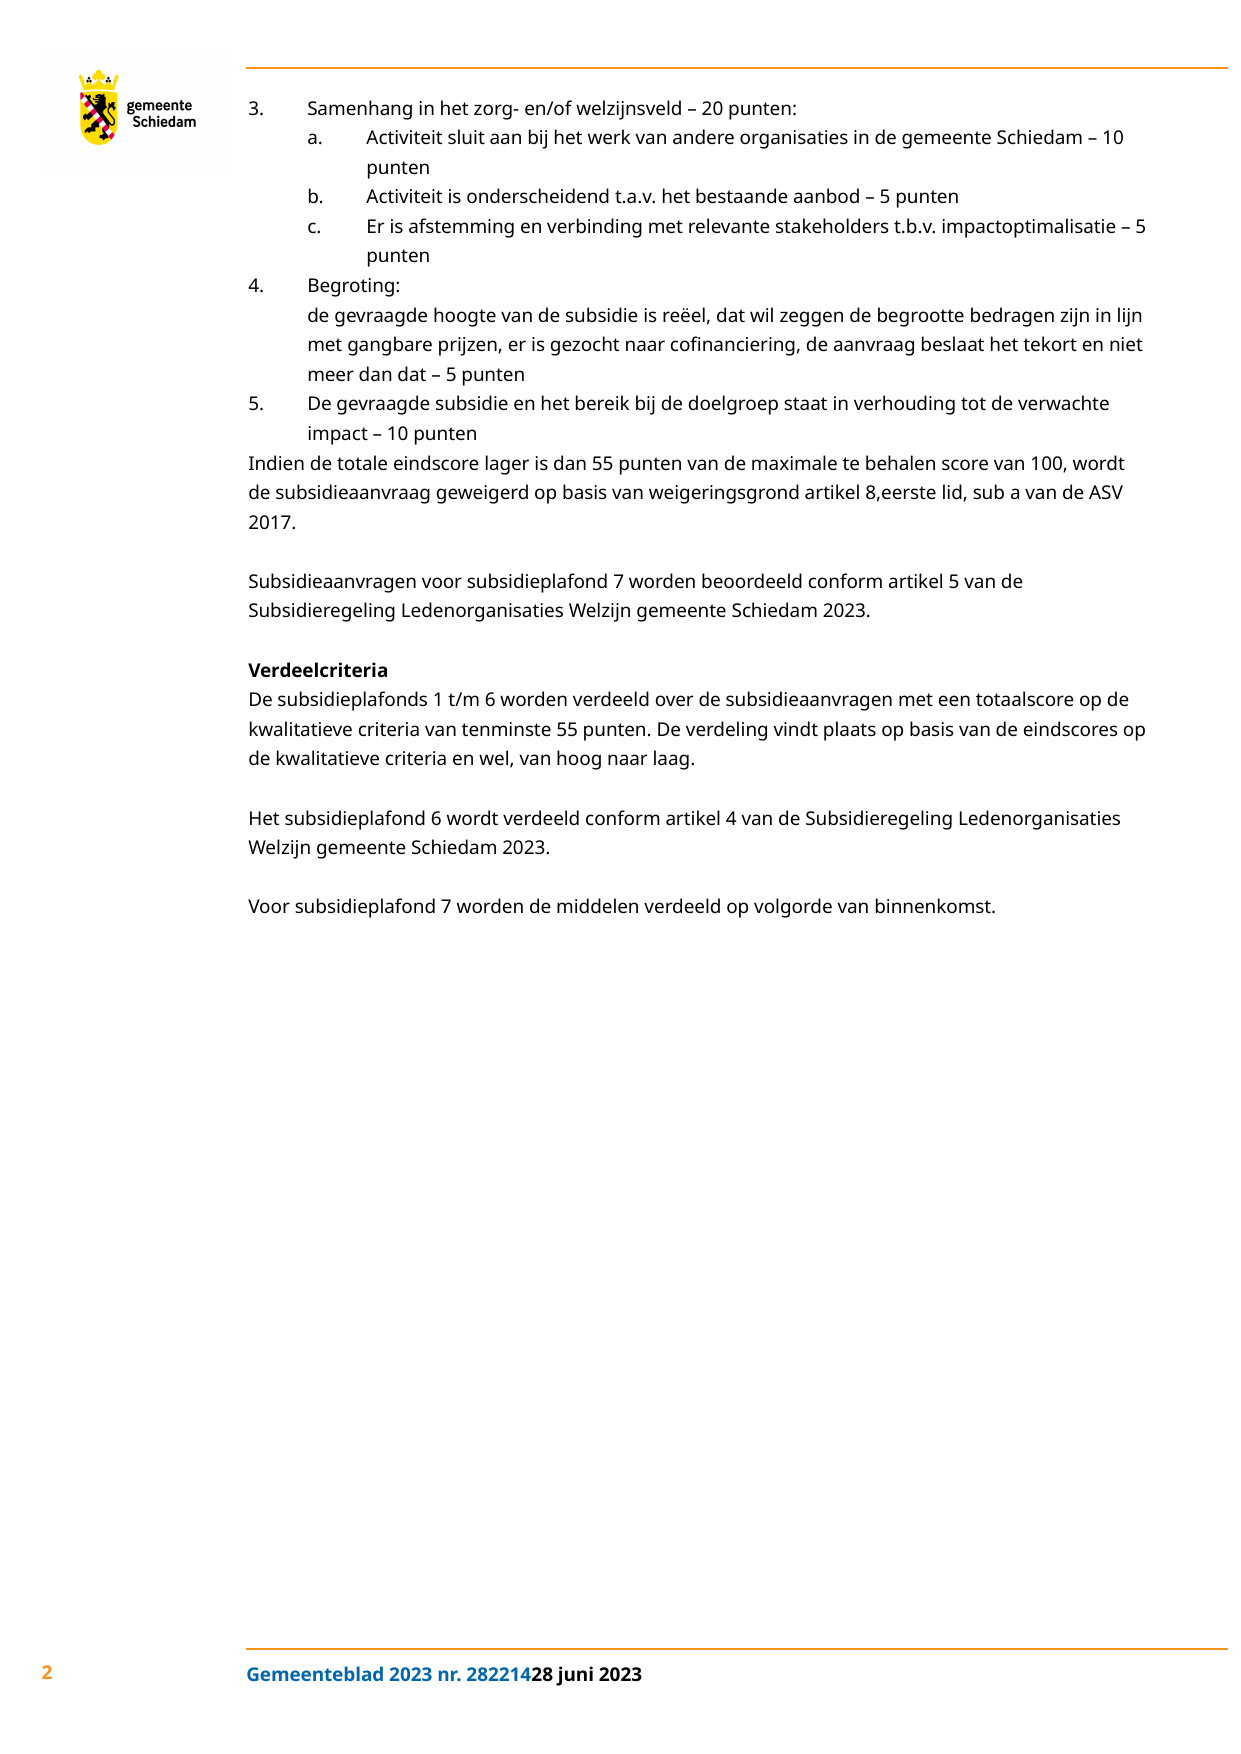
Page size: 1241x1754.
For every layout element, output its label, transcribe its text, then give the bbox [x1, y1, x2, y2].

list de gevraagde hoogte van de subsidie is reëel, dat wil zeggen de begrootte bedragen zijn in lijn met gangbare prijzen, er is gezocht naar cofinanciering, de aanvraag beslaat het tekort en niet meer dan dat – 5 punten [248, 302, 1152, 387]
list Er is afstemming en verbinding met relevante stakeholders t.b.v. impactoptimalisatie – 5 punten [307, 213, 1152, 268]
text Voor subsidieplafond 7 worden de middelen verdeeld op volgorde van binnenkomst. [248, 893, 1152, 919]
list Samenhang in het zorg- en/of welzijnsveld – 20 punten: [248, 95, 1152, 121]
text Subsidieaanvragen voor subsidieplafond 7 worden beoordeeld conform artikel 5 van de Subsidieregeling Ledenorganisaties Welzijn gemeente Schiedam 2023. [248, 568, 1152, 623]
list Activiteit is onderscheidend t.a.v. het bestaande aanbod – 5 punten [307, 183, 1152, 209]
list Begroting: [248, 272, 1152, 298]
text Indien de totale eindscore lager is dan 55 punten van de maximale te behalen score van 100, wordt de subsidieaanvraag geweigerd op basis van weigeringsgrond artikel 8,eerste lid, sub a van de ASV 2017. [248, 450, 1152, 535]
text Verdeelcriteria [248, 657, 1152, 683]
text De subsidieplafonds 1 t/m 6 worden verdeeld over de subsidieaanvragen met een totaalscore op de kwalitatieve criteria van tenminste 55 punten. De verdeling vindt plaats op basis van de eindscores op de kwalitatieve criteria en wel, van hoog naar laag. [248, 686, 1152, 771]
list Activiteit sluit aan bij het werk van andere organisaties in de gemeente Schiedam – 10 punten [307, 124, 1152, 180]
list De gevraagde subsidie en het bereik bij de doelgroep staat in verhouding tot de verwachte impact – 10 punten [248, 391, 1152, 446]
picture [41, 47, 231, 172]
text Het subsidieplafond 6 wordt verdeeld conform artikel 4 van de Subsidieregeling Ledenorganisaties Welzijn gemeente Schiedam 2023. [248, 805, 1152, 860]
